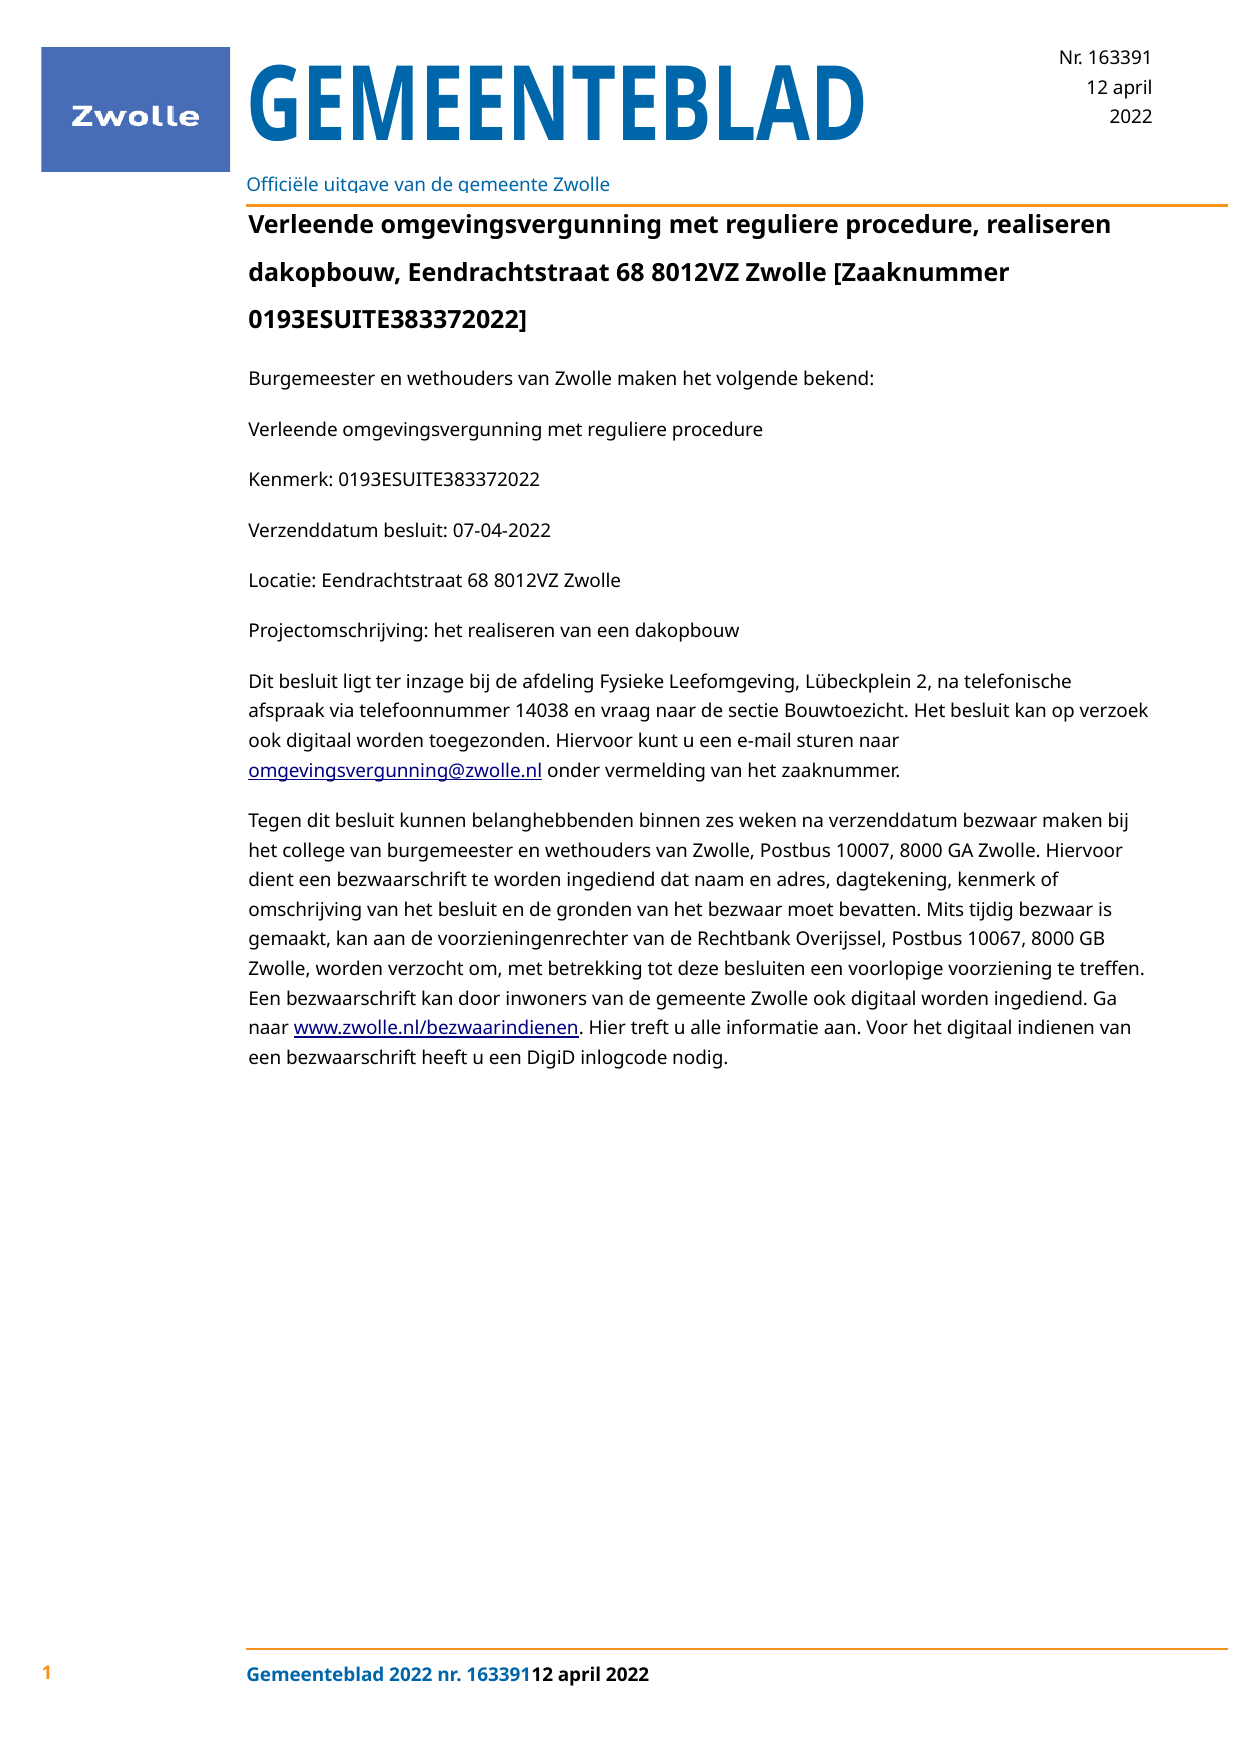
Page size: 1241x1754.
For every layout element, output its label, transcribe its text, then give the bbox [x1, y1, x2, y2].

text Burgemeester en wethouders van Zwolle maken het volgende bekend: [248, 366, 1152, 391]
text Locatie: Eendrachtstraat 68 8012VZ Zwolle [248, 567, 1152, 593]
text Tegen dit besluit kunnen belanghebbenden binnen zes weken na verzenddatum bezwaar maken bij het college van burgemeester en wethouders van Zwolle, Postbus 10007, 8000 GA Zwolle. Hiervoor dient een bezwaarschrift te worden ingediend dat naam en adres, dagtekening, kenmerk of omschrijving van het besluit en de gronden van het bezwaar moet bevatten. Mits tijdig bezwaar is gemaakt, kan aan de voorzieningenrechter van de Rechtbank Overijssel, Postbus 10067, 8000 GB Zwolle, worden verzocht om, met betrekking tot deze besluiten een voorlopige voorziening te treffen. Een bezwaarschrift kan door inwoners van de gemeente Zwolle ook digitaal worden ingediend. Ga naar www.zwolle.nl/bezwaarindienen. Hier treft u alle informatie aan. Voor het digitaal indienen van een bezwaarschrift heeft u een DigiD inlogcode nodig. [248, 807, 1152, 1069]
text Kenmerk: 0193ESUITE383372022 [248, 466, 1152, 492]
text Verleende omgevingsvergunning met reguliere procedure, realiseren dakopbouw, Eendrachtstraat 68 8012VZ Zwolle [Zaaknummer 0193ESUITE383372022] [248, 207, 1152, 336]
text Projectomschrijving: het realiseren van een dakopbouw [248, 618, 1152, 643]
picture [41, 47, 231, 172]
text Verzenddatum besluit: 07-04-2022 [248, 517, 1152, 542]
text Verleende omgevingsvergunning met reguliere procedure [248, 416, 1152, 442]
text Dit besluit ligt ter inzage bij de afdeling Fysieke Leefomgeving, Lübeckplein 2, na telefonische afspraak via telefoonnummer 14038 en vraag naar de sectie Bouwtoezicht. Het besluit kan op verzoek ook digitaal worden toegezonden. Hiervoor kunt u een e-mail sturen naar omgevingsvergunning@zwolle.nl onder vermelding van het zaaknummer. [248, 668, 1152, 782]
